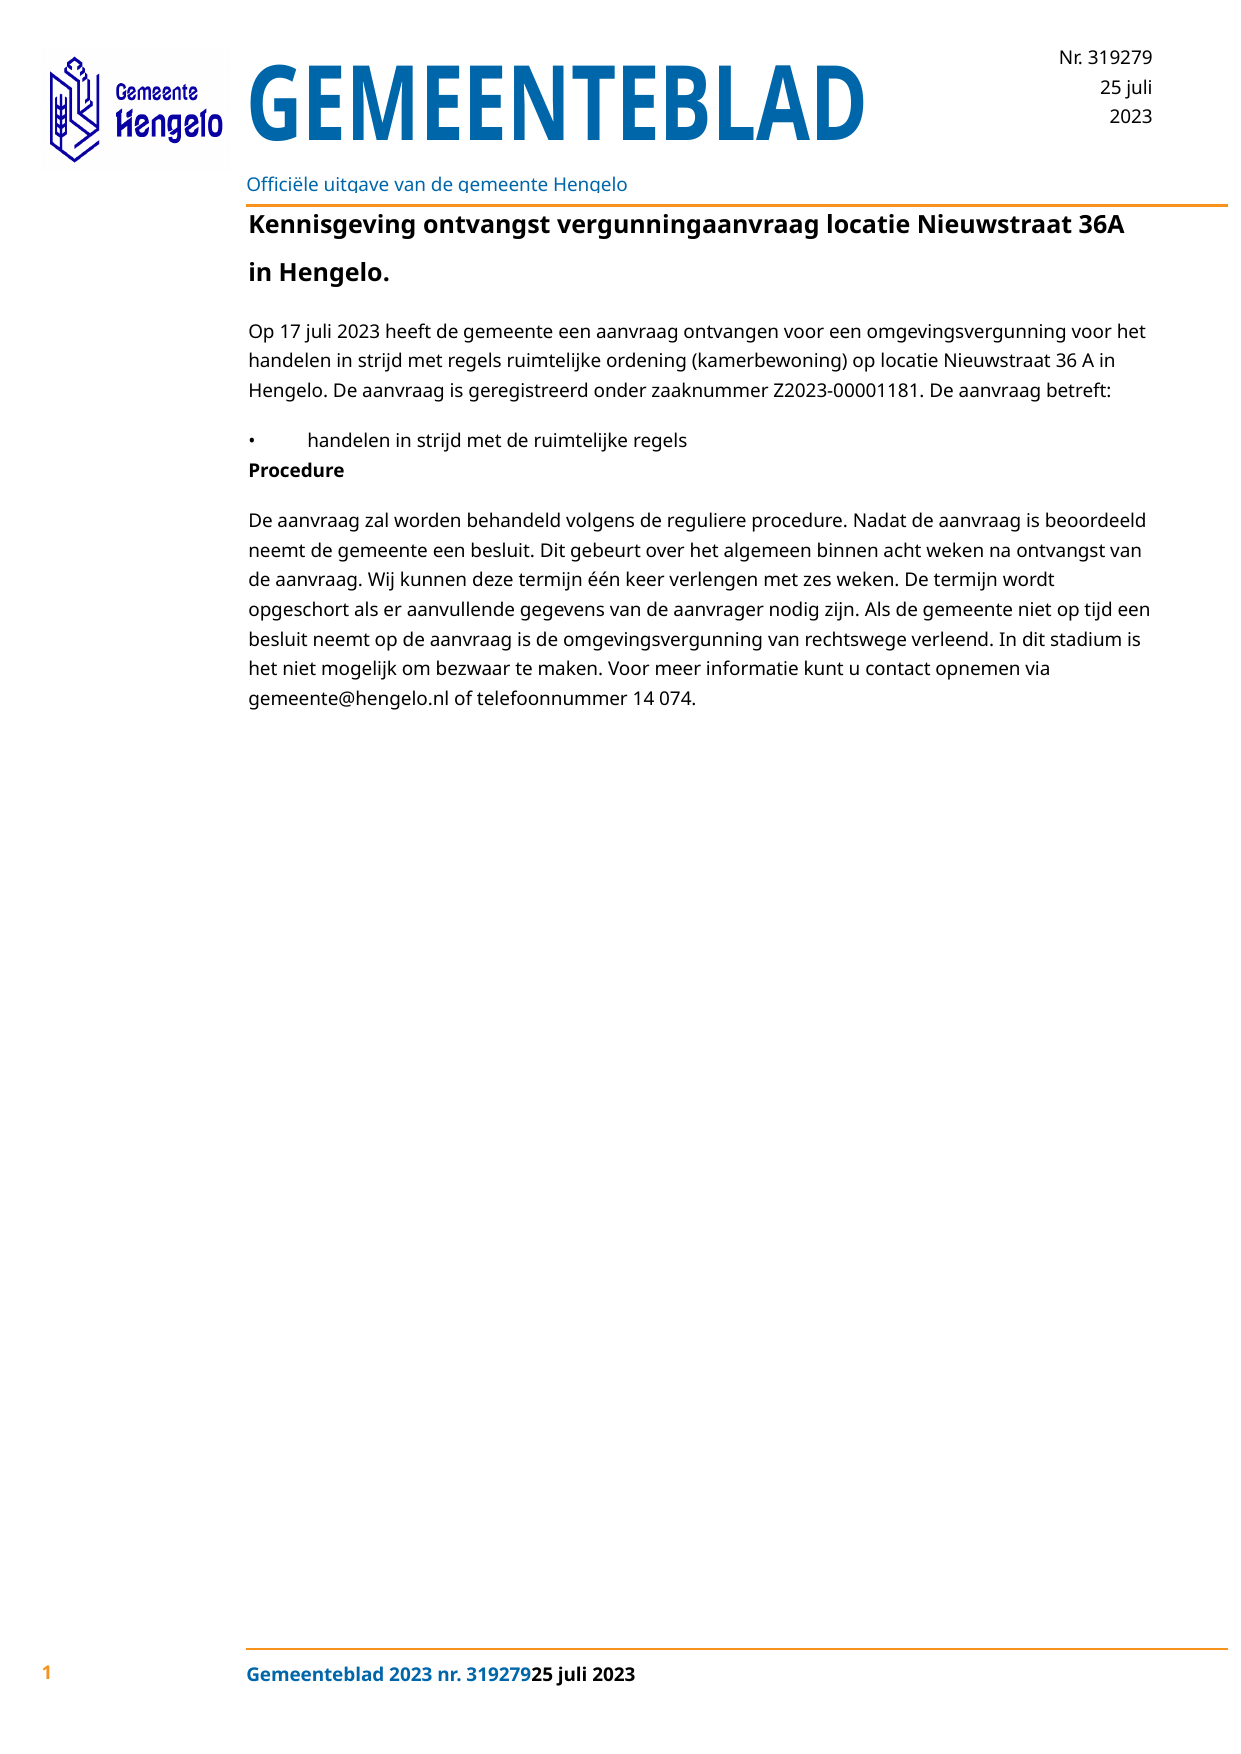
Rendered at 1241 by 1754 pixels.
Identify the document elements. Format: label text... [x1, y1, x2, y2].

text Kennisgeving ontvangst vergunningaanvraag locatie Nieuwstraat 36A in Hengelo. [248, 207, 1152, 288]
text Procedure [248, 457, 1152, 483]
text De aanvraag zal worden behandeld volgens de reguliere procedure. Nadat de aanvraag is beoordeeld neemt de gemeente een besluit. Dit gebeurt over het algemeen binnen acht weken na ontvangst van de aanvraag. Wij kunnen deze termijn één keer verlengen met zes weken. De termijn wordt opgeschort als er aanvullende gegevens van de aanvrager nodig zijn. Als de gemeente niet op tijd een besluit neemt op de aanvraag is de omgevingsvergunning van rechtswege verleend. In dit stadium is het niet mogelijk om bezwaar te maken. Voor meer informatie kunt u contact opnemen via gemeente@hengelo.nl of telefoonnummer 14 074. [248, 507, 1152, 711]
text Op 17 juli 2023 heeft de gemeente een aanvraag ontvangen voor een omgevingsvergunning voor het handelen in strijd met regels ruimtelijke ordening (kamerbewoning) op locatie Nieuwstraat 36 A in Hengelo. De aanvraag is geregistreerd onder zaaknummer Z2023-00001181. De aanvraag betreft: [248, 318, 1152, 403]
picture [41, 47, 231, 172]
list handelen in strijd met de ruimtelijke regels [248, 427, 1152, 453]
